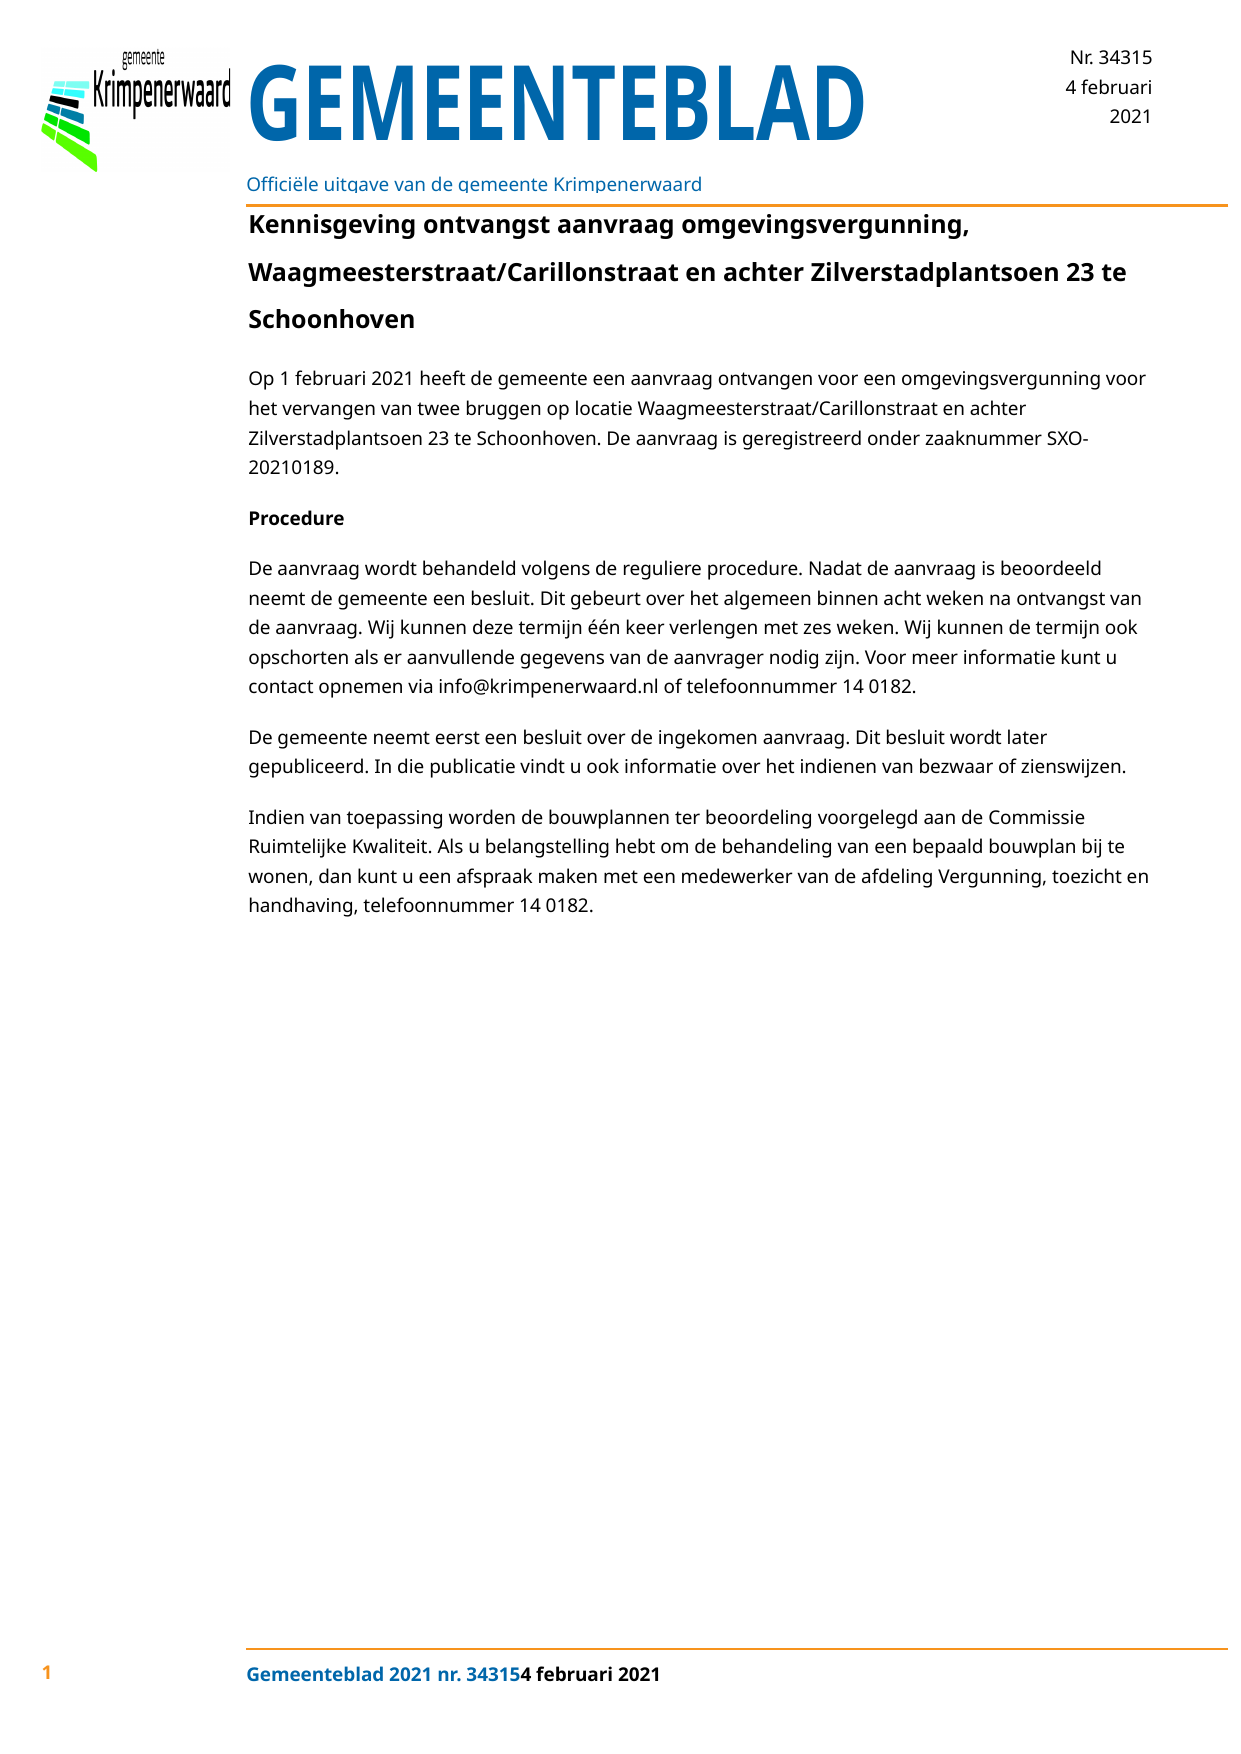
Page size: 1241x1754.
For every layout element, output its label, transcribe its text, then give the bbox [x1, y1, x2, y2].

picture [41, 47, 231, 172]
text Indien van toepassing worden de bouwplannen ter beoordeling voorgelegd aan de Commissie Ruimtelijke Kwaliteit. Als u belangstelling hebt om de behandeling van een bepaald bouwplan bij te wonen, dan kunt u een afspraak maken met een medewerker van de afdeling Vergunning, toezicht en handhaving, telefoonnummer 14 0182. [248, 804, 1152, 918]
text De gemeente neemt eerst een besluit over de ingekomen aanvraag. Dit besluit wordt later gepubliceerd. In die publicatie vindt u ook informatie over het indienen van bezwaar of zienswijzen. [248, 724, 1152, 779]
text De aanvraag wordt behandeld volgens de reguliere procedure. Nadat de aanvraag is beoordeeld neemt de gemeente een besluit. Dit gebeurt over het algemeen binnen acht weken na ontvangst van de aanvraag. Wij kunnen deze termijn één keer verlengen met zes weken. Wij kunnen de termijn ook opschorten als er aanvullende gegevens van de aanvrager nodig zijn. Voor meer informatie kunt u contact opnemen via info@krimpenerwaard.nl of telefoonnummer 14 0182. [248, 555, 1152, 699]
text Kennisgeving ontvangst aanvraag omgevingsvergunning, Waagmeesterstraat/Carillonstraat en achter Zilverstadplantsoen 23 te Schoonhoven [248, 207, 1152, 336]
text Procedure [248, 505, 1152, 530]
text Op 1 februari 2021 heeft de gemeente een aanvraag ontvangen voor een omgevingsvergunning voor het vervangen van twee bruggen op locatie Waagmeesterstraat/Carillonstraat en achter Zilverstadplantsoen 23 te Schoonhoven. De aanvraag is geregistreerd onder zaaknummer SXO-20210189. [248, 366, 1152, 480]
